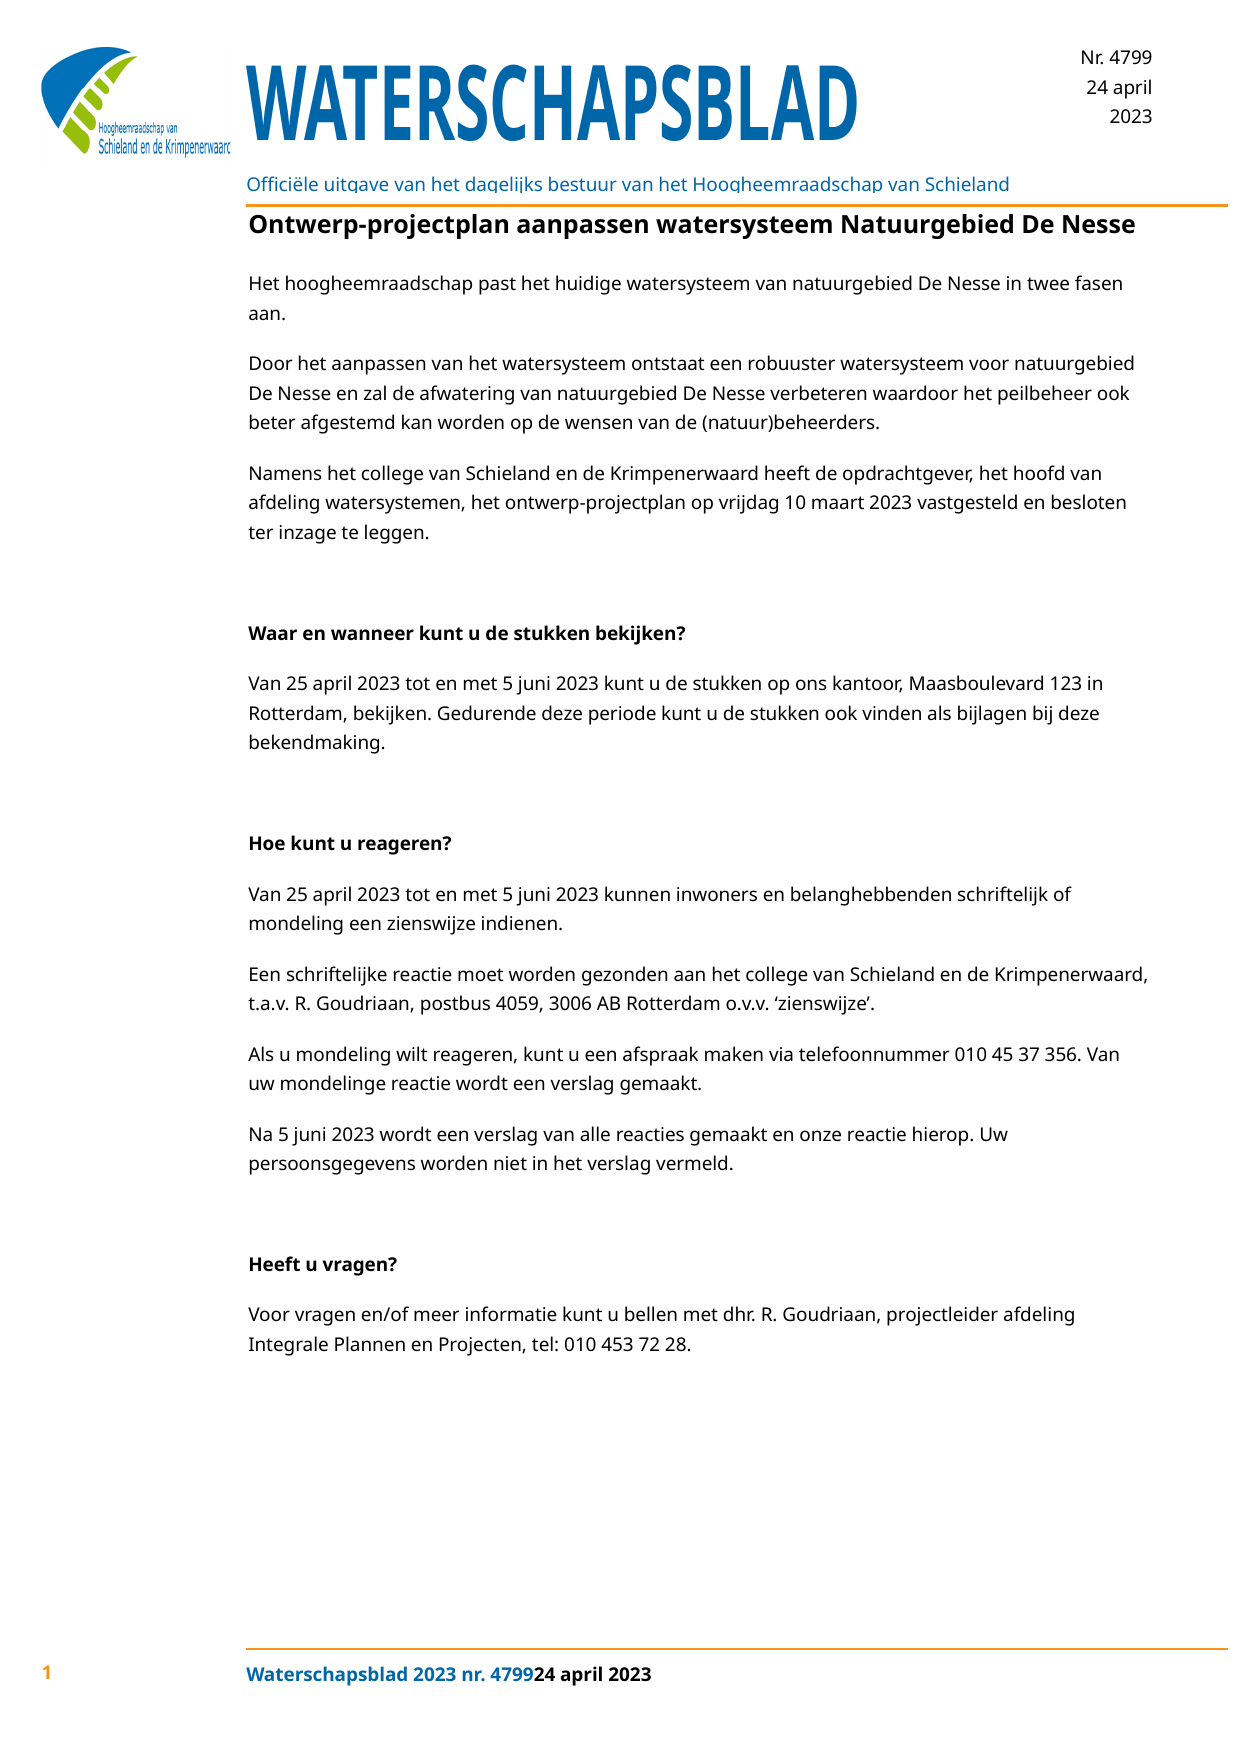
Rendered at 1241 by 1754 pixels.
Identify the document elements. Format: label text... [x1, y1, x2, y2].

text Na 5 juni 2023 wordt een verslag van alle reacties gemaakt en onze reactie hierop. Uw persoonsgegevens worden niet in het verslag vermeld. [248, 1121, 1152, 1176]
picture [41, 47, 231, 172]
text Ontwerp-projectplan aanpassen watersysteem Natuurgebied De Nesse [248, 207, 1152, 241]
text Van 25 april 2023 tot en met 5 juni 2023 kunt u de stukken op ons kantoor, Maasboulevard 123 in Rotterdam, bekijken. Gedurende deze periode kunt u de stukken ook vinden als bijlagen bij deze bekendmaking. [248, 670, 1152, 755]
text Het hoogheemraadschap past het huidige watersysteem van natuurgebied De Nesse in twee fasen aan. [248, 270, 1152, 326]
text Heeft u vragen? [248, 1251, 1152, 1277]
text Door het aanpassen van het watersysteem ontstaat een robuuster watersysteem voor natuurgebied De Nesse en zal de afwatering van natuurgebied De Nesse verbeteren waardoor het peilbeheer ook beter afgestemd kan worden op de wensen van de (natuur)beheerders. [248, 350, 1152, 435]
text Als u mondeling wilt reageren, kunt u een afspraak maken via telefoonnummer 010 45 37 356. Van uw mondelinge reactie wordt een verslag gemaakt. [248, 1041, 1152, 1096]
text Hoe kunt u reageren? [248, 830, 1152, 856]
text Voor vragen en/of meer informatie kunt u bellen met dhr. R. Goudriaan, projectleider afdeling Integrale Plannen en Projecten, tel: 010 453 72 28. [248, 1302, 1152, 1357]
text Een schriftelijke reactie moet worden gezonden aan het college van Schieland en de Krimpenerwaard, t.a.v. R. Goudriaan, postbus 4059, 3006 AB Rotterdam o.v.v. ‘zienswijze’. [248, 961, 1152, 1016]
text Waar en wanneer kunt u de stukken bekijken? [248, 620, 1152, 646]
text Namens het college van Schieland en de Krimpenerwaard heeft de opdrachtgever, het hoofd van afdeling watersystemen, het ontwerp-projectplan op vrijdag 10 maart 2023 vastgesteld en besloten ter inzage te leggen. [248, 460, 1152, 545]
text Van 25 april 2023 tot en met 5 juni 2023 kunnen inwoners en belanghebbenden schriftelijk of mondeling een zienswijze indienen. [248, 881, 1152, 936]
